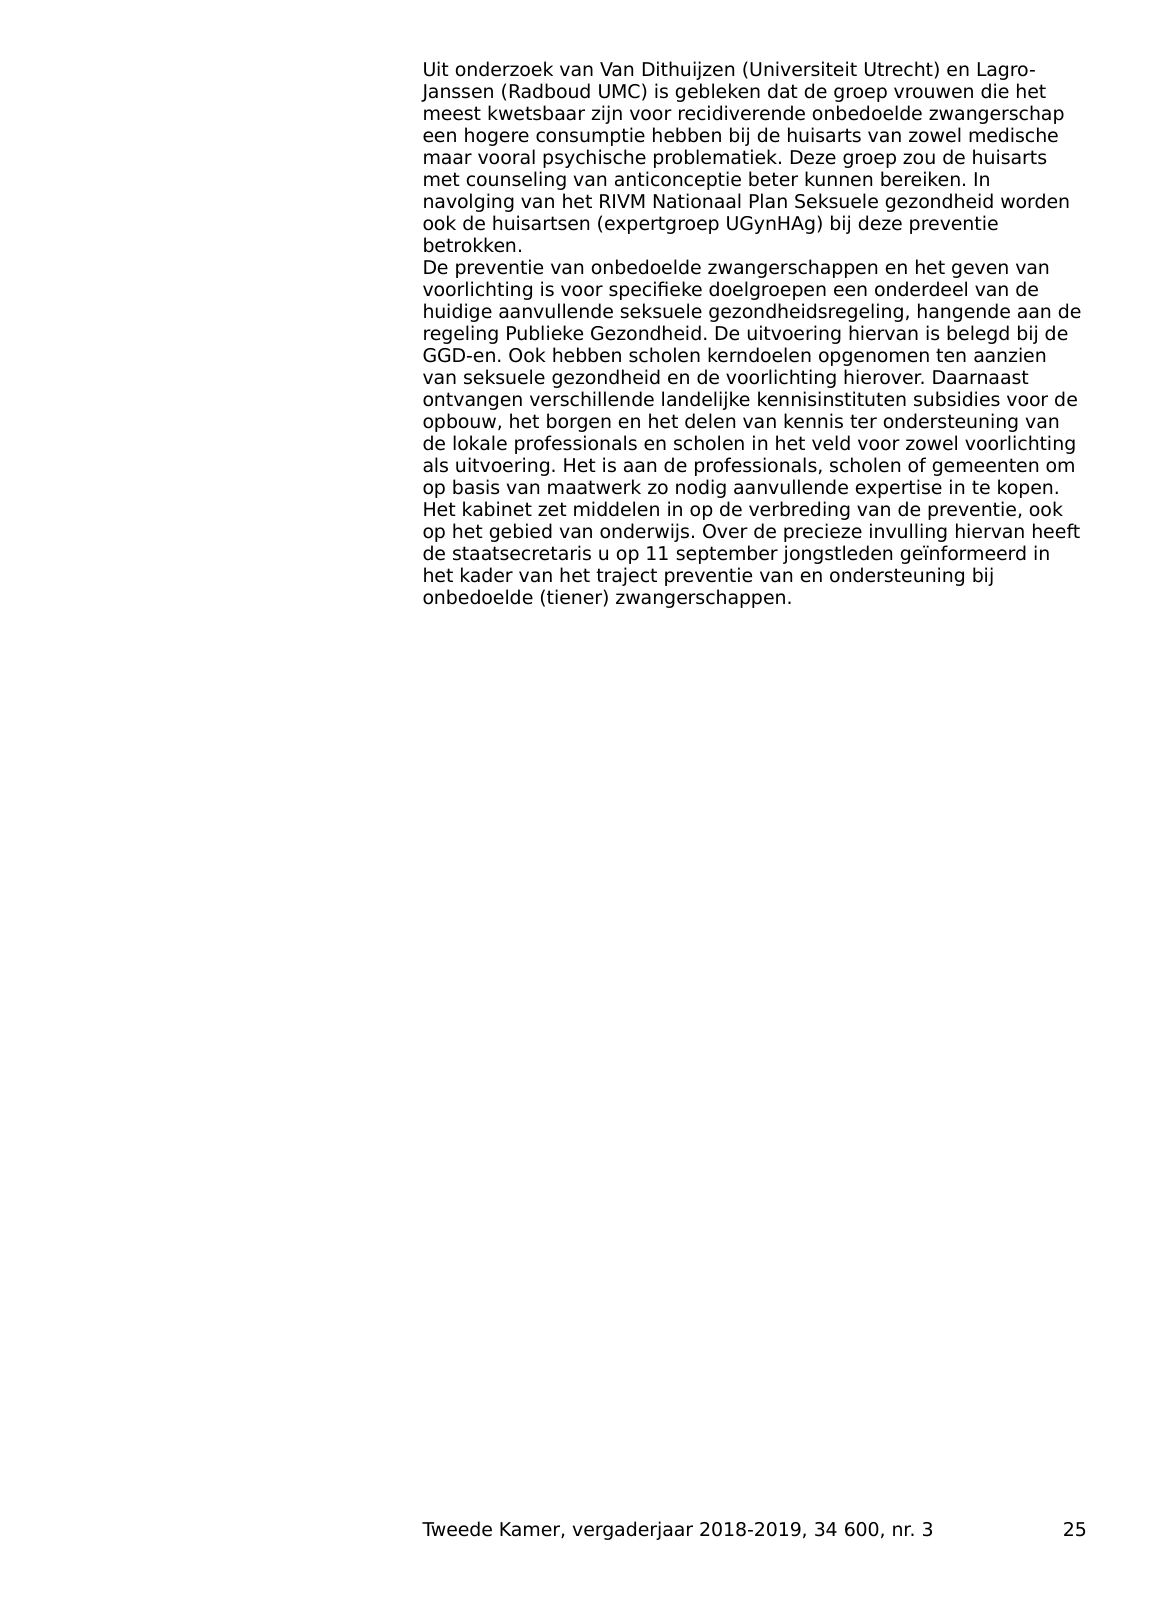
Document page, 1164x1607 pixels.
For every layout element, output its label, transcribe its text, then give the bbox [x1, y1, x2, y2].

text Uit onderzoek van Van Dithuijzen (Universiteit Utrecht) en Lagro-Janssen (Radboud UMC) is gebleken dat de groep vrouwen die het meest kwetsbaar zijn voor recidiverende onbedoelde zwangerschap een hogere consumptie hebben bij de huisarts van zowel medische maar vooral psychische problematiek. Deze groep zou de huisarts met counseling van anticonceptie beter kunnen bereiken. In navolging van het RIVM Nationaal Plan Seksuele gezondheid worden ook de huisartsen (expertgroep UGynHAg) bij deze preventie betrokken. [422, 59, 1087, 257]
text De preventie van onbedoelde zwangerschappen en het geven van voorlichting is voor specifieke doelgroepen een onderdeel van de huidige aanvullende seksuele gezondheidsregeling, hangende aan de regeling Publieke Gezondheid. De uitvoering hiervan is belegd bij de GGD-en. Ook hebben scholen kerndoelen opgenomen ten aanzien van seksuele gezondheid en de voorlichting hierover. Daarnaast ontvangen verschillende landelijke kennisinstituten subsidies voor de opbouw, het borgen en het delen van kennis ter ondersteuning van de lokale professionals en scholen in het veld voor zowel voorlichting als uitvoering. Het is aan de professionals, scholen of gemeenten om op basis van maatwerk zo nodig aanvullende expertise in te kopen. Het kabinet zet middelen in op de verbreding van de preventie, ook op het gebied van onderwijs. Over de precieze invulling hiervan heeft de staatsecretaris u op 11 september jongstleden geïnformeerd in het kader van het traject preventie van en ondersteuning bij onbedoelde (tiener) zwangerschappen. [422, 257, 1087, 608]
